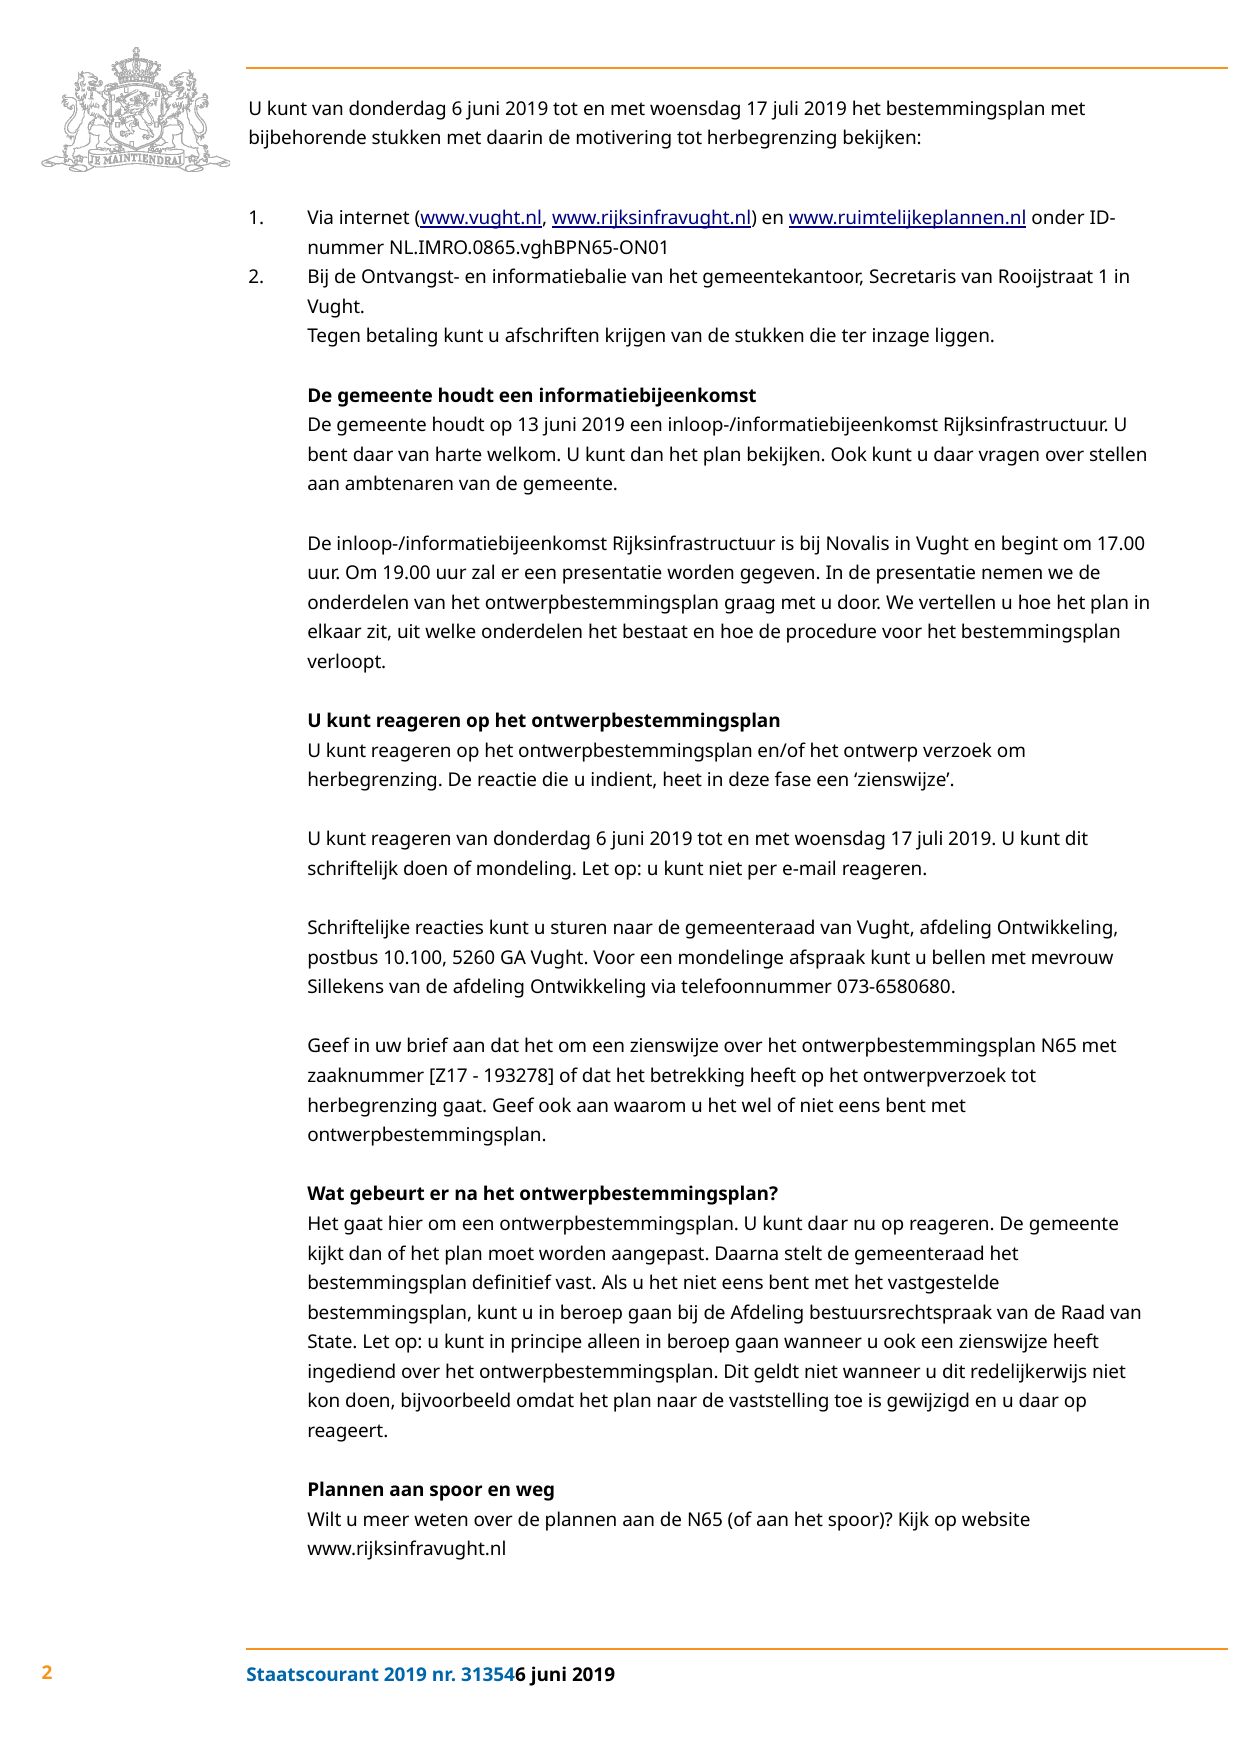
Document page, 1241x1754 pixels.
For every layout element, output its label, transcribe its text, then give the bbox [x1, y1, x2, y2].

list Bij de Ontvangst- en informatiebalie van het gemeentekantoor, Secretaris van Rooijstraat 1 in Vught. [248, 263, 1152, 319]
list Via internet (www.vught.nl, www.rijksinfravught.nl) en www.ruimtelijkeplannen.nl onder ID-nummer NL.IMRO.0865.vghBPN65-ON01 [248, 204, 1152, 260]
list U kunt reageren op het ontwerpbestemmingsplan [248, 707, 1152, 733]
list Het gaat hier om een ontwerpbestemmingsplan. U kunt daar nu op reageren. De gemeente kijkt dan of het plan moet worden aangepast. Daarna stelt de gemeenteraad het bestemmingsplan definitief vast. Als u het niet eens bent met het vastgestelde bestemmingsplan, kunt u in beroep gaan bij de Afdeling bestuursrechtspraak van de Raad van State. Let op: u kunt in principe alleen in beroep gaan wanneer u ook een zienswijze heeft ingediend over het ontwerpbestemmingsplan. Dit geldt niet wanneer u dit redelijkerwijs niet kon doen, bijvoorbeeld omdat het plan naar de vaststelling toe is gewijzigd en u daar op reageert. [248, 1210, 1152, 1443]
list Tegen betaling kunt u afschriften krijgen van de stukken die ter inzage liggen. [248, 323, 1152, 348]
list U kunt reageren op het ontwerpbestemmingsplan en/of het ontwerp verzoek om herbegrenzing. De reactie die u indient, heet in deze fase een ‘zienswijze’. [248, 737, 1152, 792]
text U kunt van donderdag 6 juni 2019 tot en met woensdag 17 juli 2019 het bestemmingsplan met bijbehorende stukken met daarin de motivering tot herbegrenzing bekijken: [248, 95, 1152, 150]
list Geef in uw brief aan dat het om een zienswijze over het ontwerpbestemmingsplan N65 met zaaknummer [Z17 - 193278] of dat het betrekking heeft op het ontwerpverzoek tot herbegrenzing gaat. Geef ook aan waarom u het wel of niet eens bent met ontwerpbestemmingsplan. [248, 1033, 1152, 1147]
list De inloop-/informatiebijeenkomst Rijksinfrastructuur is bij Novalis in Vught en begint om 17.00 uur. Om 19.00 uur zal er een presentatie worden gegeven. In de presentatie nemen we de onderdelen van het ontwerpbestemmingsplan graag met u door. We vertellen u hoe het plan in elkaar zit, uit welke onderdelen het bestaat en hoe de procedure voor het bestemmingsplan verloopt. [248, 530, 1152, 674]
list De gemeente houdt een informatiebijeenkomst [248, 382, 1152, 408]
list Plannen aan spoor en weg [248, 1476, 1152, 1502]
picture [41, 47, 231, 172]
list U kunt reageren van donderdag 6 juni 2019 tot en met woensdag 17 juli 2019. U kunt dit schriftelijk doen of mondeling. Let op: u kunt niet per e-mail reageren. [248, 826, 1152, 881]
list Wat gebeurt er na het ontwerpbestemmingsplan? [248, 1181, 1152, 1206]
list Wilt u meer weten over de plannen aan de N65 (of aan het spoor)? Kijk op website www.rijksinfravught.nl [248, 1506, 1152, 1561]
list Schriftelijke reacties kunt u sturen naar de gemeenteraad van Vught, afdeling Ontwikkeling, postbus 10.100, 5260 GA Vught. Voor een mondelinge afspraak kunt u bellen met mevrouw Sillekens van de afdeling Ontwikkeling via telefoonnummer 073-6580680. [248, 914, 1152, 999]
list De gemeente houdt op 13 juni 2019 een inloop-/informatiebijeenkomst Rijksinfrastructuur. U bent daar van harte welkom. U kunt dan het plan bekijken. Ook kunt u daar vragen over stellen aan ambtenaren van de gemeente. [248, 411, 1152, 496]
